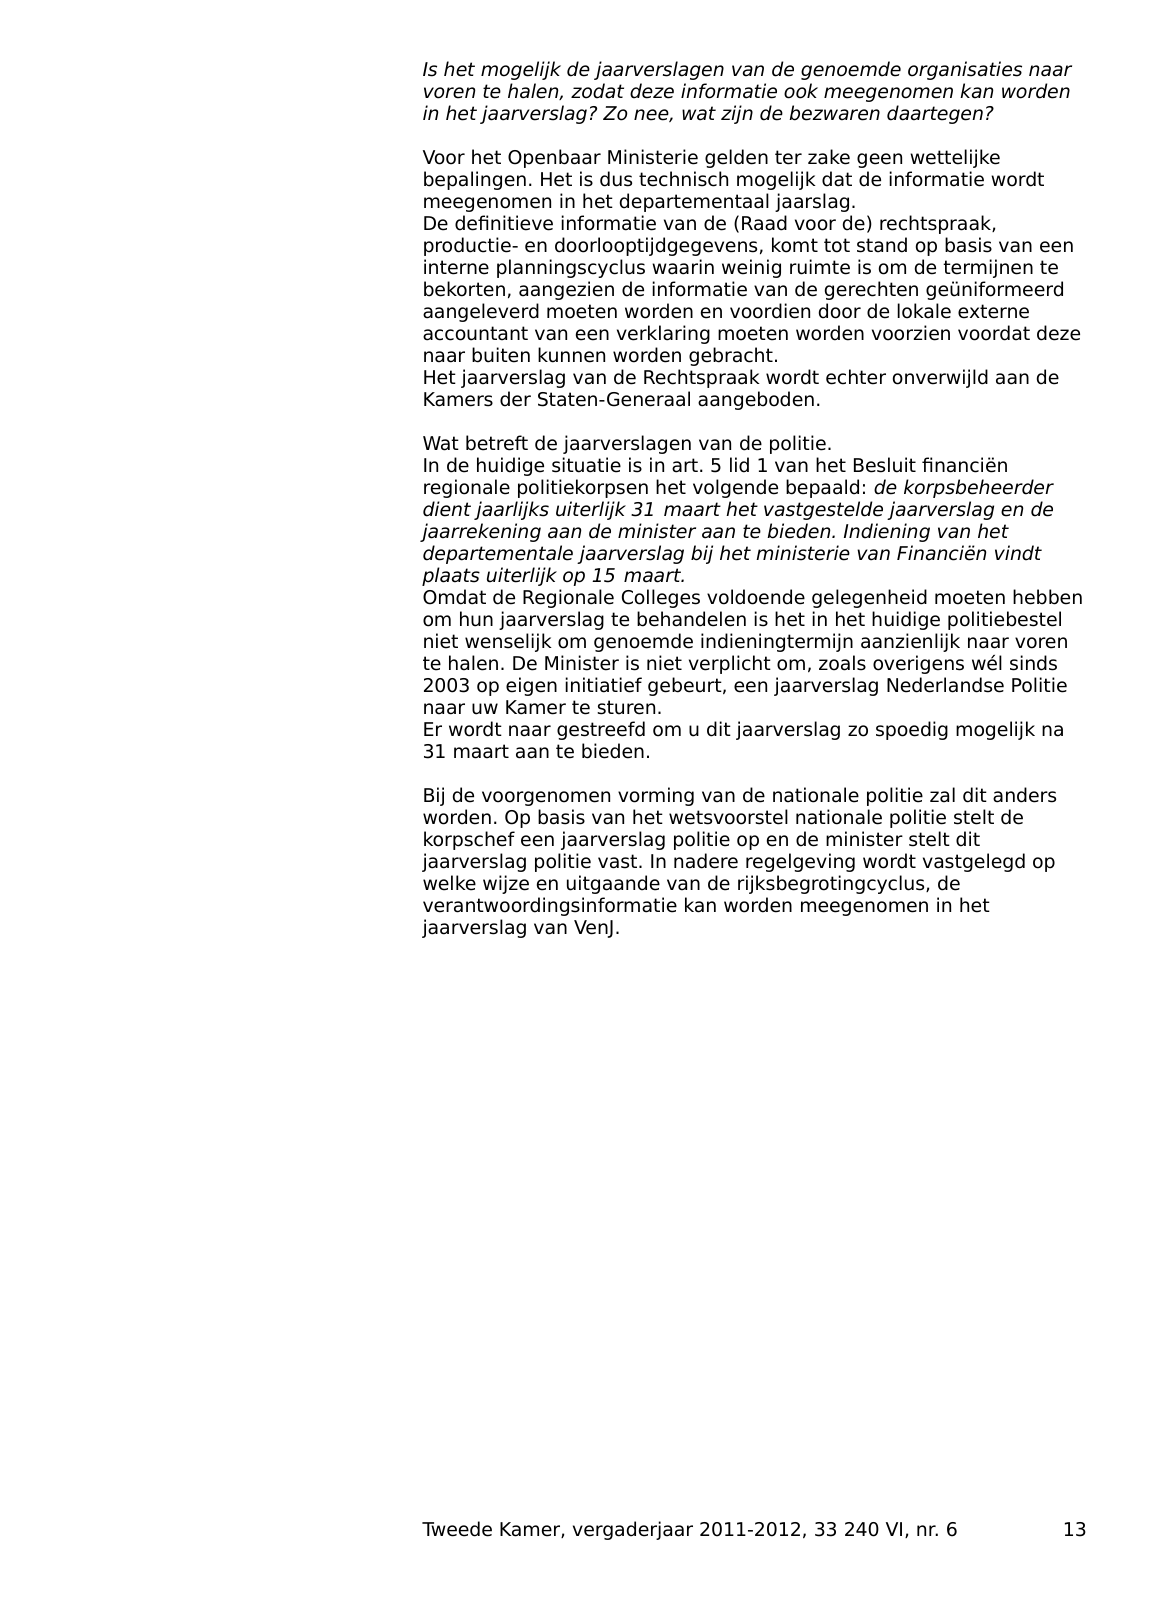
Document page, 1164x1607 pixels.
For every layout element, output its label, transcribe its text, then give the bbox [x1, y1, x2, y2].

text Er wordt naar gestreefd om u dit jaarverslag zo spoedig mogelijk na 31 maart aan te bieden. [422, 719, 1087, 763]
text Bij de voorgenomen vorming van de nationale politie zal dit anders worden. Op basis van het wetsvoorstel nationale politie stelt de korpschef een jaarverslag politie op en de minister stelt dit jaarverslag politie vast. In nadere regelgeving wordt vastgelegd op welke wijze en uitgaande van de rijksbegrotingcyclus, de verantwoordingsinformatie kan worden meegenomen in het jaarverslag van VenJ. [422, 785, 1087, 939]
text Wat betreft de jaarverslagen van de politie. [422, 433, 1087, 455]
text Is het mogelijk de jaarverslagen van de genoemde organisaties naar voren te halen, zodat deze informatie ook meegenomen kan worden in het jaarverslag? Zo nee, wat zijn de bezwaren daartegen? [422, 59, 1087, 125]
text In de huidige situatie is in art. 5 lid 1 van het Besluit financiën regionale politiekorpsen het volgende bepaald: de korpsbeheerder dient jaarlijks uiterlijk 31 maart het vastgestelde jaarverslag en de jaarrekening aan de minister aan te bieden. Indiening van het departementale jaarverslag bij het ministerie van Financiën vindt plaats uiterlijk op 15 maart. [422, 455, 1087, 587]
text Omdat de Regionale Colleges voldoende gelegenheid moeten hebben om hun jaarverslag te behandelen is het in het huidige politiebestel niet wenselijk om genoemde indieningtermijn aanzienlijk naar voren te halen. De Minister is niet verplicht om, zoals overigens wél sinds 2003 op eigen initiatief gebeurt, een jaarverslag Nederlandse Politie naar uw Kamer te sturen. [422, 587, 1087, 719]
text Het jaarverslag van de Rechtspraak wordt echter onverwijld aan de Kamers der Staten-Generaal aangeboden. [422, 367, 1087, 411]
text De definitieve informatie van de (Raad voor de) rechtspraak, productie- en doorlooptijdgegevens, komt tot stand op basis van een interne planningscyclus waarin weinig ruimte is om de termijnen te bekorten, aangezien de informatie van de gerechten geüniformeerd aangeleverd moeten worden en voordien door de lokale externe accountant van een verklaring moeten worden voorzien voordat deze naar buiten kunnen worden gebracht. [422, 213, 1087, 367]
text Voor het Openbaar Ministerie gelden ter zake geen wettelijke bepalingen. Het is dus technisch mogelijk dat de informatie wordt meegenomen in het departementaal jaarslag. [422, 147, 1087, 213]
